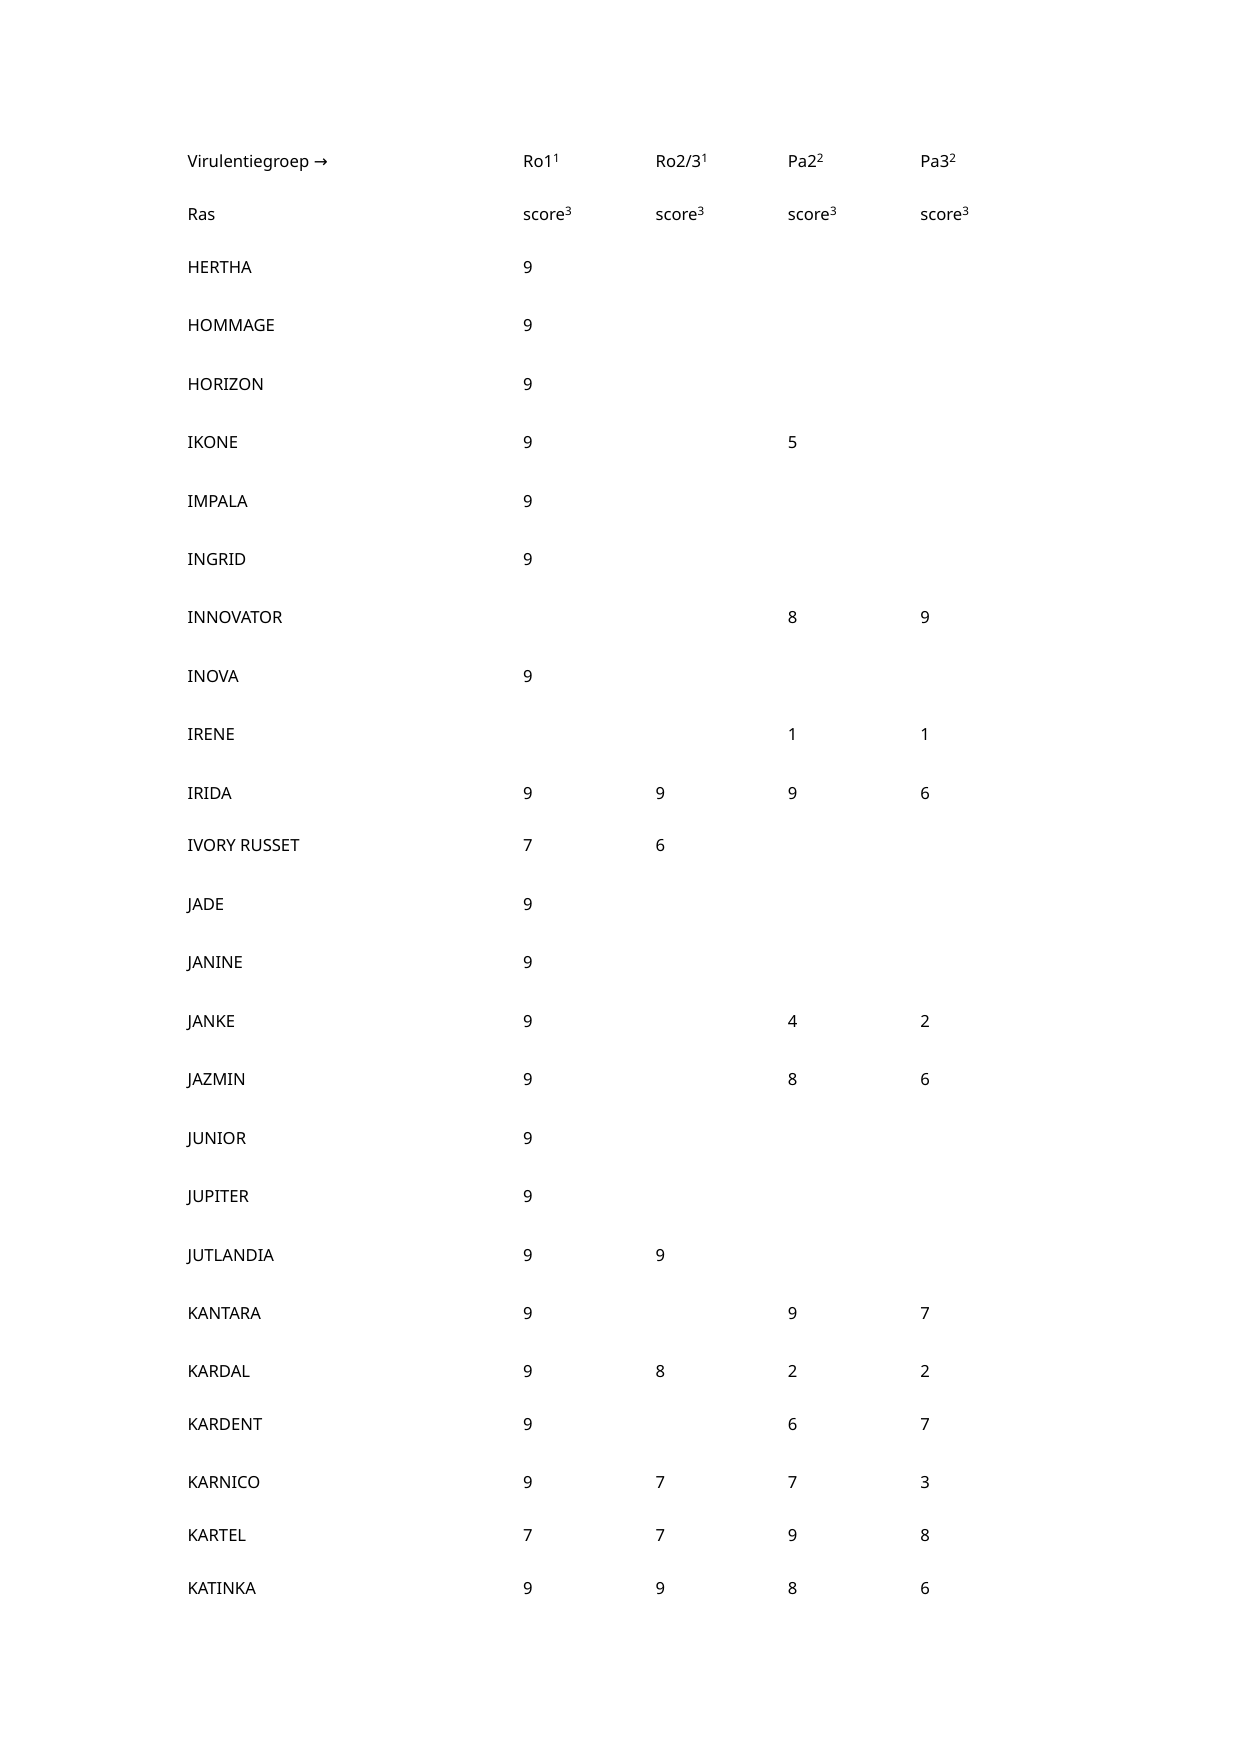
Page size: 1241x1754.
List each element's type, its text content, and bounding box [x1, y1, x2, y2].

table_cell [920, 314, 1053, 372]
table_cell INNOVATOR [188, 606, 523, 664]
table_header Pa22 [788, 150, 920, 203]
table_cell KARDENT [188, 1413, 523, 1471]
table_cell 7 [523, 1524, 655, 1577]
table_cell INOVA [188, 665, 523, 723]
table_cell JANKE [188, 1009, 523, 1068]
table_cell [788, 372, 920, 431]
table_cell 6 [920, 1577, 1053, 1599]
table_cell 5 [788, 431, 920, 489]
table_cell KARNICO [188, 1471, 523, 1524]
table_cell [655, 548, 788, 606]
table_cell 6 [788, 1413, 920, 1471]
table_cell [655, 489, 788, 548]
table_cell [655, 951, 788, 1009]
table_cell score3 [523, 203, 655, 255]
table_cell 9 [523, 1009, 655, 1068]
table_cell 9 [523, 1126, 655, 1185]
table_cell score3 [788, 203, 920, 255]
table_cell 9 [655, 781, 788, 834]
table_cell [788, 834, 920, 892]
table_cell 9 [523, 372, 655, 431]
table_cell [655, 1302, 788, 1360]
table_cell [655, 1185, 788, 1243]
table_cell 9 [655, 1577, 788, 1599]
table_cell HOMMAGE [188, 314, 523, 372]
table_cell [788, 1126, 920, 1185]
table_cell score3 [655, 203, 788, 255]
table_cell 9 [523, 951, 655, 1009]
table_cell [920, 1185, 1053, 1243]
table_cell KARTEL [188, 1524, 523, 1577]
table_cell 8 [788, 606, 920, 664]
table_cell IRIDA [188, 781, 523, 834]
table_cell [920, 665, 1053, 723]
table_cell JUTLANDIA [188, 1243, 523, 1302]
table_header Pa32 [920, 150, 1053, 203]
table_cell [788, 548, 920, 606]
table_header Virulentiegroep → [188, 150, 523, 203]
table_cell [655, 1068, 788, 1126]
table_cell [920, 489, 1053, 548]
table_cell [920, 951, 1053, 1009]
table_cell 8 [920, 1524, 1053, 1577]
table_cell [788, 489, 920, 548]
table_cell KANTARA [188, 1302, 523, 1360]
table_cell [788, 951, 920, 1009]
table_cell [655, 372, 788, 431]
table_cell score3 [920, 203, 1053, 255]
table_cell IVORY RUSSET [188, 834, 523, 892]
table_cell KATINKA [188, 1577, 523, 1599]
table_cell JAZMIN [188, 1068, 523, 1126]
table_cell 7 [788, 1471, 920, 1524]
table_cell 8 [655, 1360, 788, 1413]
table_cell 9 [523, 1577, 655, 1599]
table_cell [655, 893, 788, 951]
table_cell 9 [788, 1524, 920, 1577]
table_cell 9 [523, 431, 655, 489]
table_cell 9 [523, 1243, 655, 1302]
table_cell JUNIOR [188, 1126, 523, 1185]
table_cell [920, 255, 1053, 314]
table_cell 9 [920, 606, 1053, 664]
table_cell 1 [788, 723, 920, 781]
table_cell 6 [920, 781, 1053, 834]
table_cell [655, 665, 788, 723]
table_cell [655, 606, 788, 664]
table_cell IMPALA [188, 489, 523, 548]
table_cell [655, 723, 788, 781]
table_cell 9 [523, 1068, 655, 1126]
table_cell [788, 1243, 920, 1302]
table_cell JADE [188, 893, 523, 951]
table_cell [655, 1126, 788, 1185]
table_cell 9 [523, 1413, 655, 1471]
table_cell 2 [788, 1360, 920, 1413]
table_cell 9 [523, 1185, 655, 1243]
table_cell INGRID [188, 548, 523, 606]
table_cell [523, 606, 655, 664]
table_cell [523, 723, 655, 781]
table_cell 9 [523, 893, 655, 951]
table_cell [655, 431, 788, 489]
table_cell 9 [523, 781, 655, 834]
table_cell 4 [788, 1009, 920, 1068]
table_cell 9 [523, 255, 655, 314]
table_cell [655, 1413, 788, 1471]
table_cell 2 [920, 1360, 1053, 1413]
table_cell 9 [523, 489, 655, 548]
table_cell 9 [788, 1302, 920, 1360]
table_cell [920, 372, 1053, 431]
table_cell [920, 893, 1053, 951]
table_cell 8 [788, 1068, 920, 1126]
table_cell JUPITER [188, 1185, 523, 1243]
table_cell [920, 548, 1053, 606]
table_cell 9 [523, 1360, 655, 1413]
table_cell 8 [788, 1577, 920, 1599]
table_cell 9 [523, 665, 655, 723]
table_cell 7 [920, 1413, 1053, 1471]
table_cell IRENE [188, 723, 523, 781]
table_cell 9 [523, 1471, 655, 1524]
table_cell [920, 1243, 1053, 1302]
table_cell [788, 893, 920, 951]
table_cell [788, 1185, 920, 1243]
table_cell 9 [655, 1243, 788, 1302]
table_cell 1 [920, 723, 1053, 781]
table_cell [788, 314, 920, 372]
table_cell 6 [655, 834, 788, 892]
table_header Ro2/31 [655, 150, 788, 203]
table_cell 9 [788, 781, 920, 834]
table_header Ro11 [523, 150, 655, 203]
table_cell [788, 665, 920, 723]
table_cell [920, 834, 1053, 892]
table_cell [788, 255, 920, 314]
table_cell 9 [523, 1302, 655, 1360]
table_cell Ras [188, 203, 523, 255]
table_cell [920, 1126, 1053, 1185]
table_cell 7 [523, 834, 655, 892]
table_cell KARDAL [188, 1360, 523, 1413]
table_cell [655, 1009, 788, 1068]
table_cell HERTHA [188, 255, 523, 314]
table_cell [655, 255, 788, 314]
table_cell [920, 431, 1053, 489]
table_cell 7 [655, 1471, 788, 1524]
table_cell 9 [523, 314, 655, 372]
table_cell 6 [920, 1068, 1053, 1126]
table_cell JANINE [188, 951, 523, 1009]
table_cell IKONE [188, 431, 523, 489]
table_cell 9 [523, 548, 655, 606]
table_cell 7 [655, 1524, 788, 1577]
table_cell [655, 314, 788, 372]
table_cell HORIZON [188, 372, 523, 431]
table_cell 3 [920, 1471, 1053, 1524]
table_cell 2 [920, 1009, 1053, 1068]
table_cell 7 [920, 1302, 1053, 1360]
